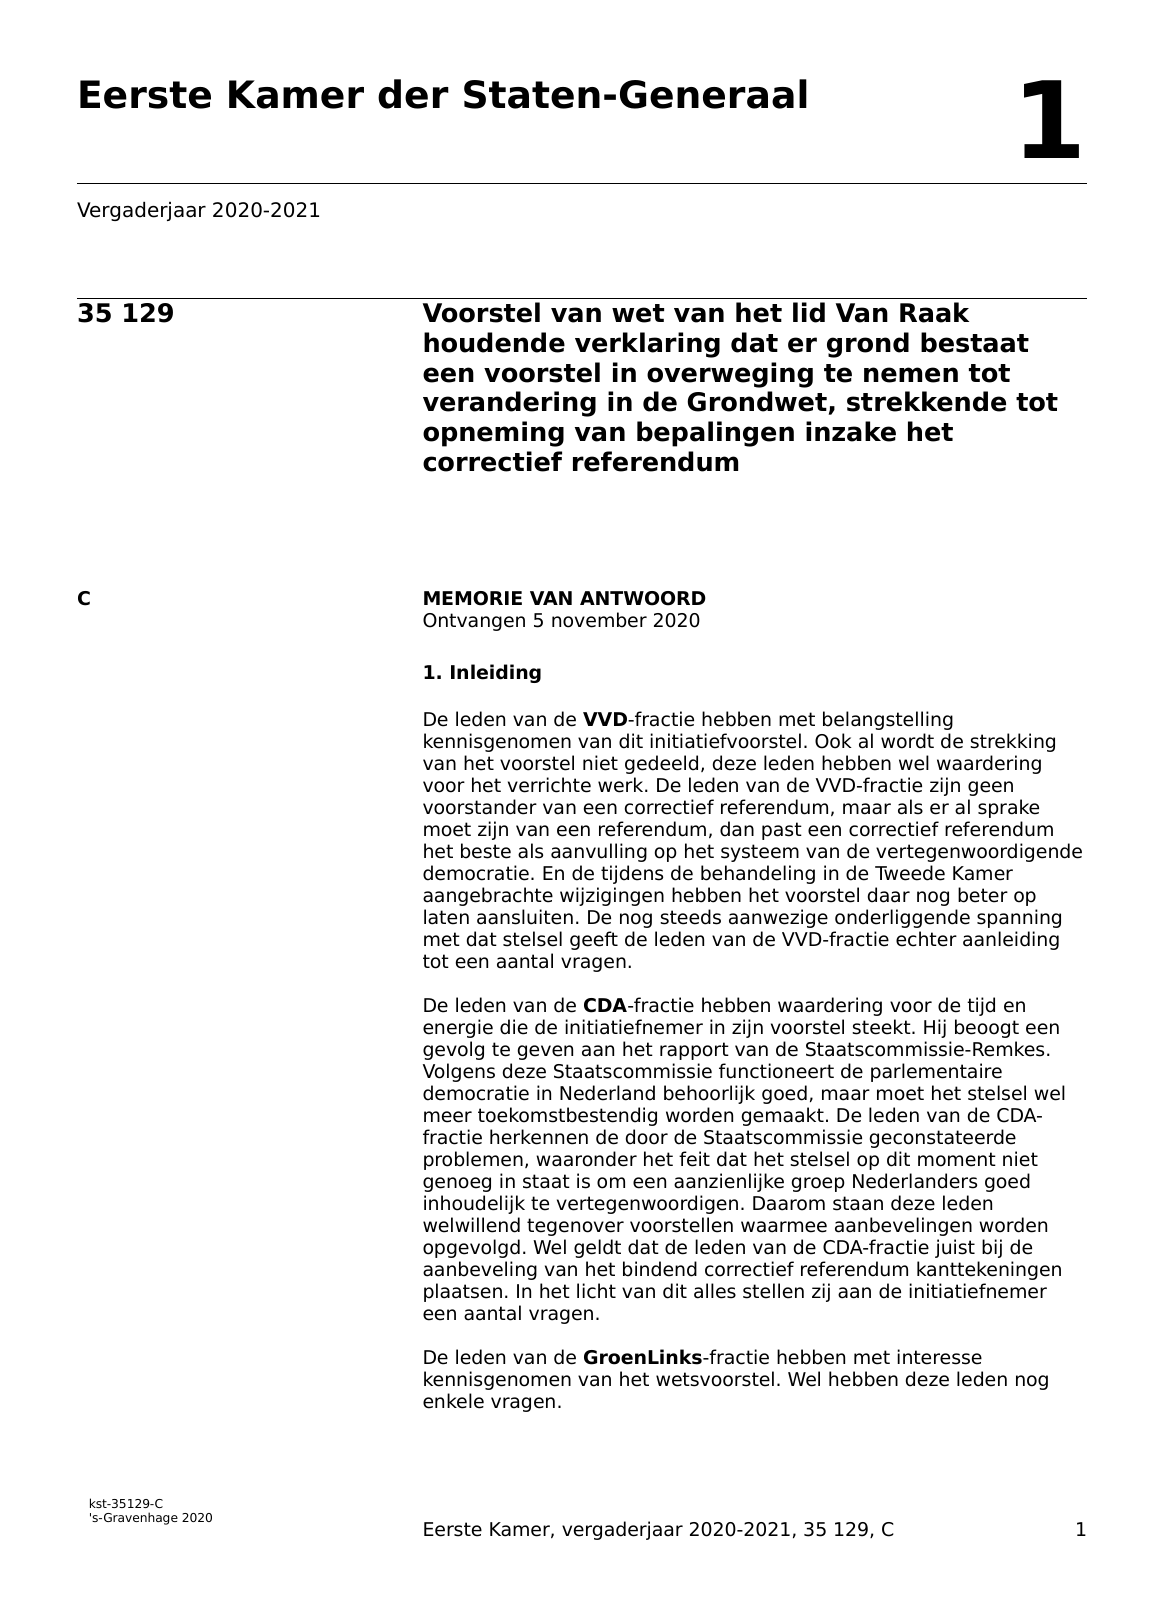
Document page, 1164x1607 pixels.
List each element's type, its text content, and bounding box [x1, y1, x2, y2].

table_header 1 [886, 59, 1087, 183]
text Ontvangen 5 november 2020 [422, 610, 1087, 632]
text kst-35129-C [88, 1497, 323, 1511]
text De leden van de VVD-fractie hebben met belangstelling kennisgenomen van dit initiatiefvoorstel. Ook al wordt de strekking van het voorstel niet gedeeld, deze leden hebben wel waardering voor het verrichte werk. De leden van de VVD-fractie zijn geen voorstander van een correctief referendum, maar als er al sprake moet zijn van een referendum, dan past een correctief referendum het beste als aanvulling op het systeem van de vertegenwoordigende democratie. En de tijdens de behandeling in de Tweede Kamer aangebrachte wijzigingen hebben het voorstel daar nog beter op laten aansluiten. De nog steeds aanwezige onderliggende spanning met dat stelsel geeft de leden van de VVD-fractie echter aanleiding tot een aantal vragen. [422, 709, 1087, 973]
subtitle 1. Inleiding [422, 662, 1087, 684]
subtitle 35 129 Voorstel van wet van het lid Van Raak houdende verklaring dat er grond bestaat een voorstel in overweging te nemen tot verandering in de Grondwet, strekkende tot opneming van bepalingen inzake het correctief referendum [77, 299, 1087, 477]
text De leden van de GroenLinks-fractie hebben met interesse kennisgenomen van het wetsvoorstel. Wel hebben deze leden nog enkele vragen. [422, 1347, 1087, 1413]
table_header Eerste Kamer der Staten-Generaal [77, 59, 886, 183]
table_cell Vergaderjaar 2020-2021 [77, 184, 1087, 298]
text De leden van de CDA-fractie hebben waardering voor de tijd en energie die de initiatiefnemer in zijn voorstel steekt. Hij beoogt een gevolg te geven aan het rapport van de Staatscommissie-Remkes. Volgens deze Staatscommissie functioneert de parlementaire democratie in Nederland behoorlijk goed, maar moet het stelsel wel meer toekomstbestendig worden gemaakt. De leden van de CDA-fractie herkennen de door de Staatscommissie geconstateerde problemen, waaronder het feit dat het stelsel op dit moment niet genoeg in staat is om een aanzienlijke groep Nederlanders goed inhoudelijk te vertegenwoordigen. Daarom staan deze leden welwillend tegenover voorstellen waarmee aanbevelingen worden opgevolgd. Wel geldt dat de leden van de CDA-fractie juist bij de aanbeveling van het bindend correctief referendum kanttekeningen plaatsen. In het licht van dit alles stellen zij aan de initiatiefnemer een aantal vragen. [422, 995, 1087, 1325]
subtitle C MEMORIE VAN ANTWOORD [77, 588, 1087, 610]
text 's-Gravenhage 2020 [88, 1511, 323, 1525]
